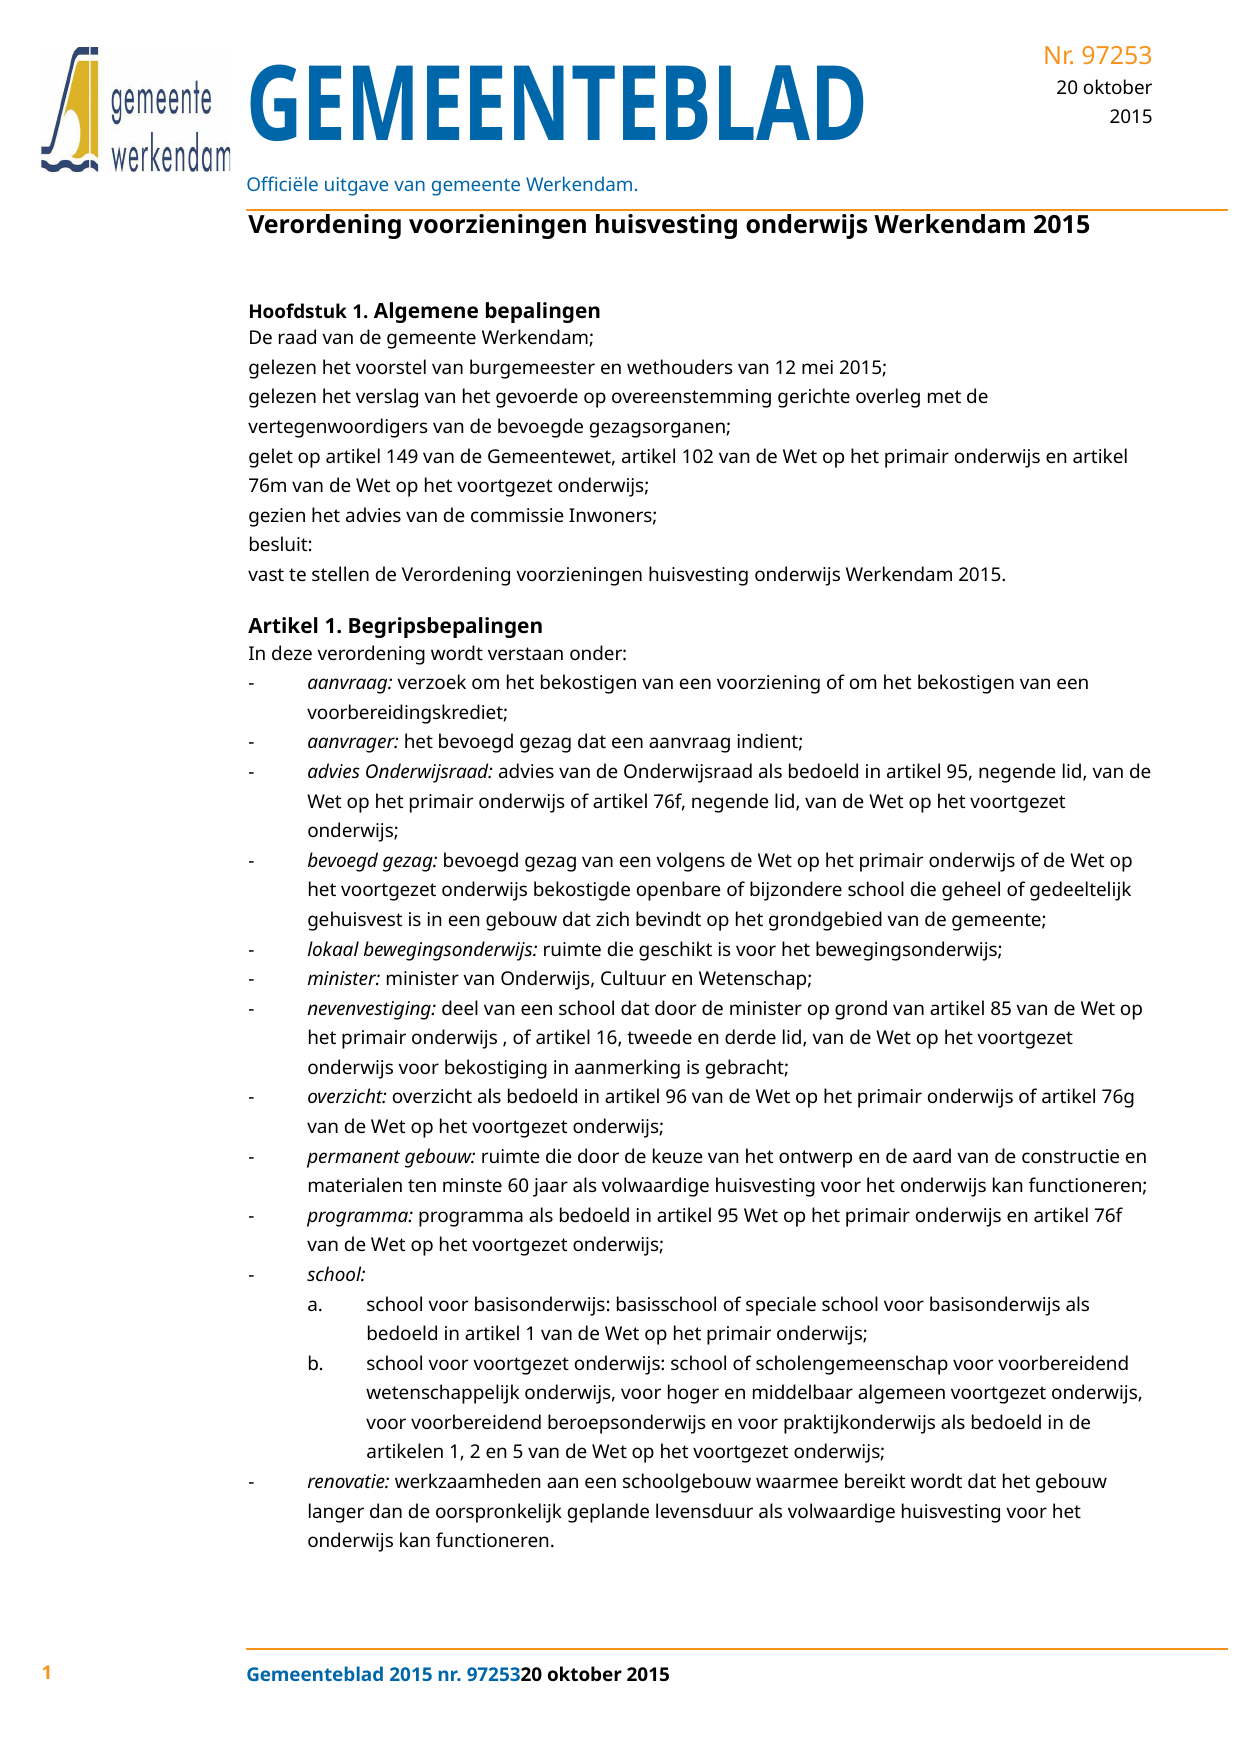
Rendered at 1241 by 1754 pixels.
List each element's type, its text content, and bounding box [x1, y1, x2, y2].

list aanvrager: het bevoegd gezag dat een aanvraag indient; [248, 729, 1152, 754]
text gelezen het verslag van het gevoerde op overeenstemming gerichte overleg met de vertegenwoordigers van de bevoegde gezagsorganen; [248, 384, 1152, 439]
list advies Onderwijsraad: advies van de Onderwijsraad als bedoeld in artikel 95, negende lid, van de Wet op het primair onderwijs of artikel 76f, negende lid, van de Wet op het voortgezet onderwijs; [248, 758, 1152, 843]
text In deze verordening wordt verstaan onder: [248, 640, 1152, 666]
list school: [248, 1261, 1152, 1287]
list nevenvestiging: deel van een school dat door de minister op grond van artikel 85 van de Wet op het primair onderwijs , of artikel 16, tweede en derde lid, van de Wet op het voortgezet onderwijs voor bekostiging in aanmerking is gebracht; [248, 995, 1152, 1080]
text Verordening voorzieningen huisvesting onderwijs Werkendam 2015 [248, 211, 1152, 241]
list programma: programma als bedoeld in artikel 95 Wet op het primair onderwijs en artikel 76f van de Wet op het voortgezet onderwijs; [248, 1202, 1152, 1257]
text Artikel 1. Begripsbepalingen [248, 612, 1152, 640]
list school voor voortgezet onderwijs: school of scholengemeenschap voor voorbereidend wetenschappelijk onderwijs, voor hoger en middelbaar algemeen voortgezet onderwijs, voor voorbereidend beroepsonderwijs en voor praktijkonderwijs als bedoeld in de artikelen 1, 2 en 5 van de Wet op het voortgezet onderwijs; [307, 1350, 1152, 1464]
list renovatie: werkzaamheden aan een schoolgebouw waarmee bereikt wordt dat het gebouw langer dan de oorspronkelijk geplande levensduur als volwaardige huisvesting voor het onderwijs kan functioneren. [248, 1468, 1152, 1553]
text De raad van de gemeente Werkendam; [248, 324, 1152, 350]
list lokaal bewegingsonderwijs: ruimte die geschikt is voor het bewegingsonderwijs; [248, 936, 1152, 962]
text vast te stellen de Verordening voorzieningen huisvesting onderwijs Werkendam 2015. [248, 561, 1152, 587]
list school voor basisonderwijs: basisschool of speciale school voor basisonderwijs als bedoeld in artikel 1 van de Wet op het primair onderwijs; [307, 1291, 1152, 1346]
text Hoofdstuk 1. Algemene bepalingen [248, 296, 1152, 324]
text besluit: [248, 532, 1152, 557]
list permanent gebouw: ruimte die door de keuze van het ontwerp en de aard van de constructie en materialen ten minste 60 jaar als volwaardige huisvesting voor het onderwijs kan functioneren; [248, 1143, 1152, 1198]
list overzicht: overzicht als bedoeld in artikel 96 van de Wet op het primair onderwijs of artikel 76g van de Wet op het voortgezet onderwijs; [248, 1084, 1152, 1139]
text gelet op artikel 149 van de Gemeentewet, artikel 102 van de Wet op het primair onderwijs en artikel 76m van de Wet op het voortgezet onderwijs; [248, 443, 1152, 498]
text gezien het advies van de commissie Inwoners; [248, 502, 1152, 528]
picture [41, 47, 231, 172]
list minister: minister van Onderwijs, Cultuur en Wetenschap; [248, 965, 1152, 991]
text gelezen het voorstel van burgemeester en wethouders van 12 mei 2015; [248, 354, 1152, 380]
list bevoegd gezag: bevoegd gezag van een volgens de Wet op het primair onderwijs of de Wet op het voortgezet onderwijs bekostigde openbare of bijzondere school die geheel of gedeeltelijk gehuisvest is in een gebouw dat zich bevindt op het grondgebied van de gemeente; [248, 847, 1152, 932]
list aanvraag: verzoek om het bekostigen van een voorziening of om het bekostigen van een voorbereidingskrediet; [248, 669, 1152, 725]
